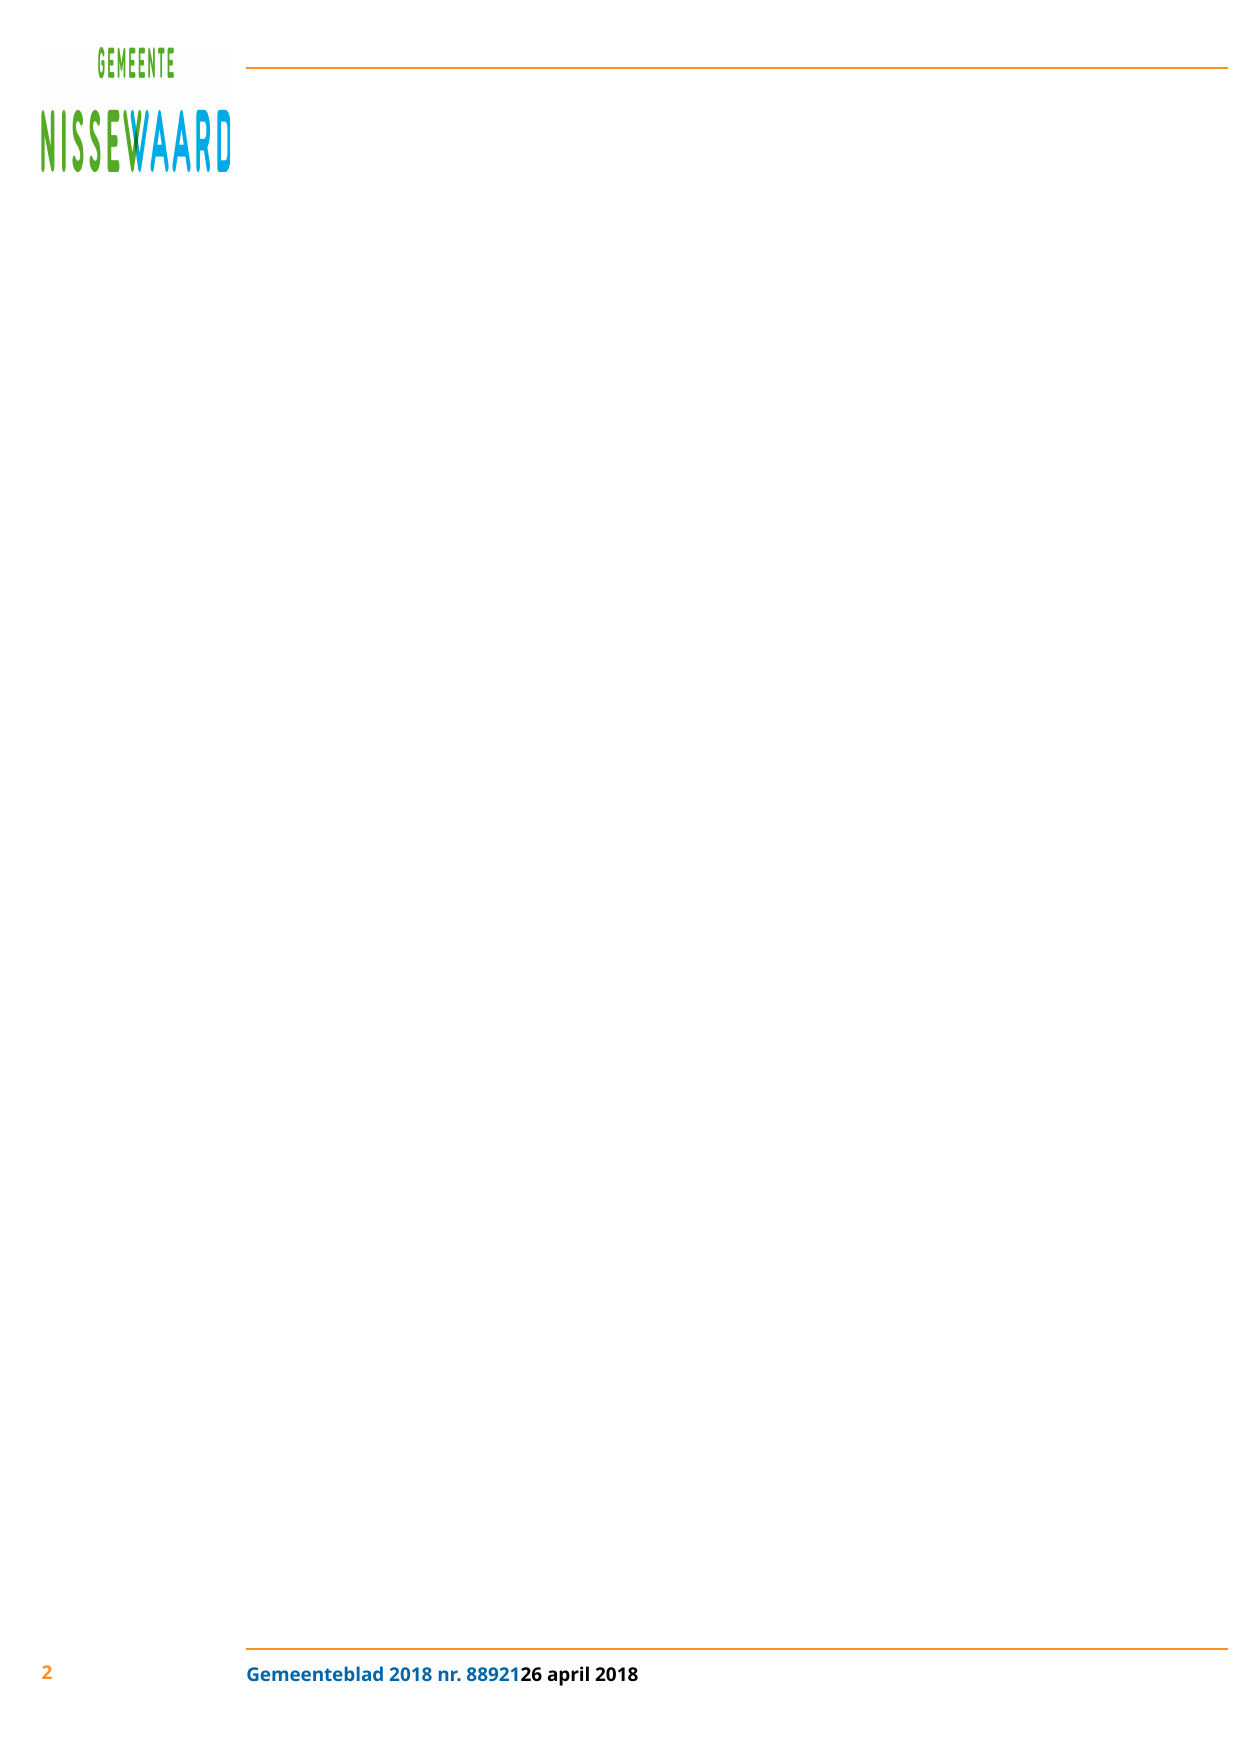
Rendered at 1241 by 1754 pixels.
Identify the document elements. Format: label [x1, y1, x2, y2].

picture [176, 157, 187, 172]
picture [41, 47, 231, 172]
picture [222, 122, 227, 160]
picture [200, 151, 206, 172]
picture [201, 122, 206, 138]
picture [154, 157, 165, 172]
